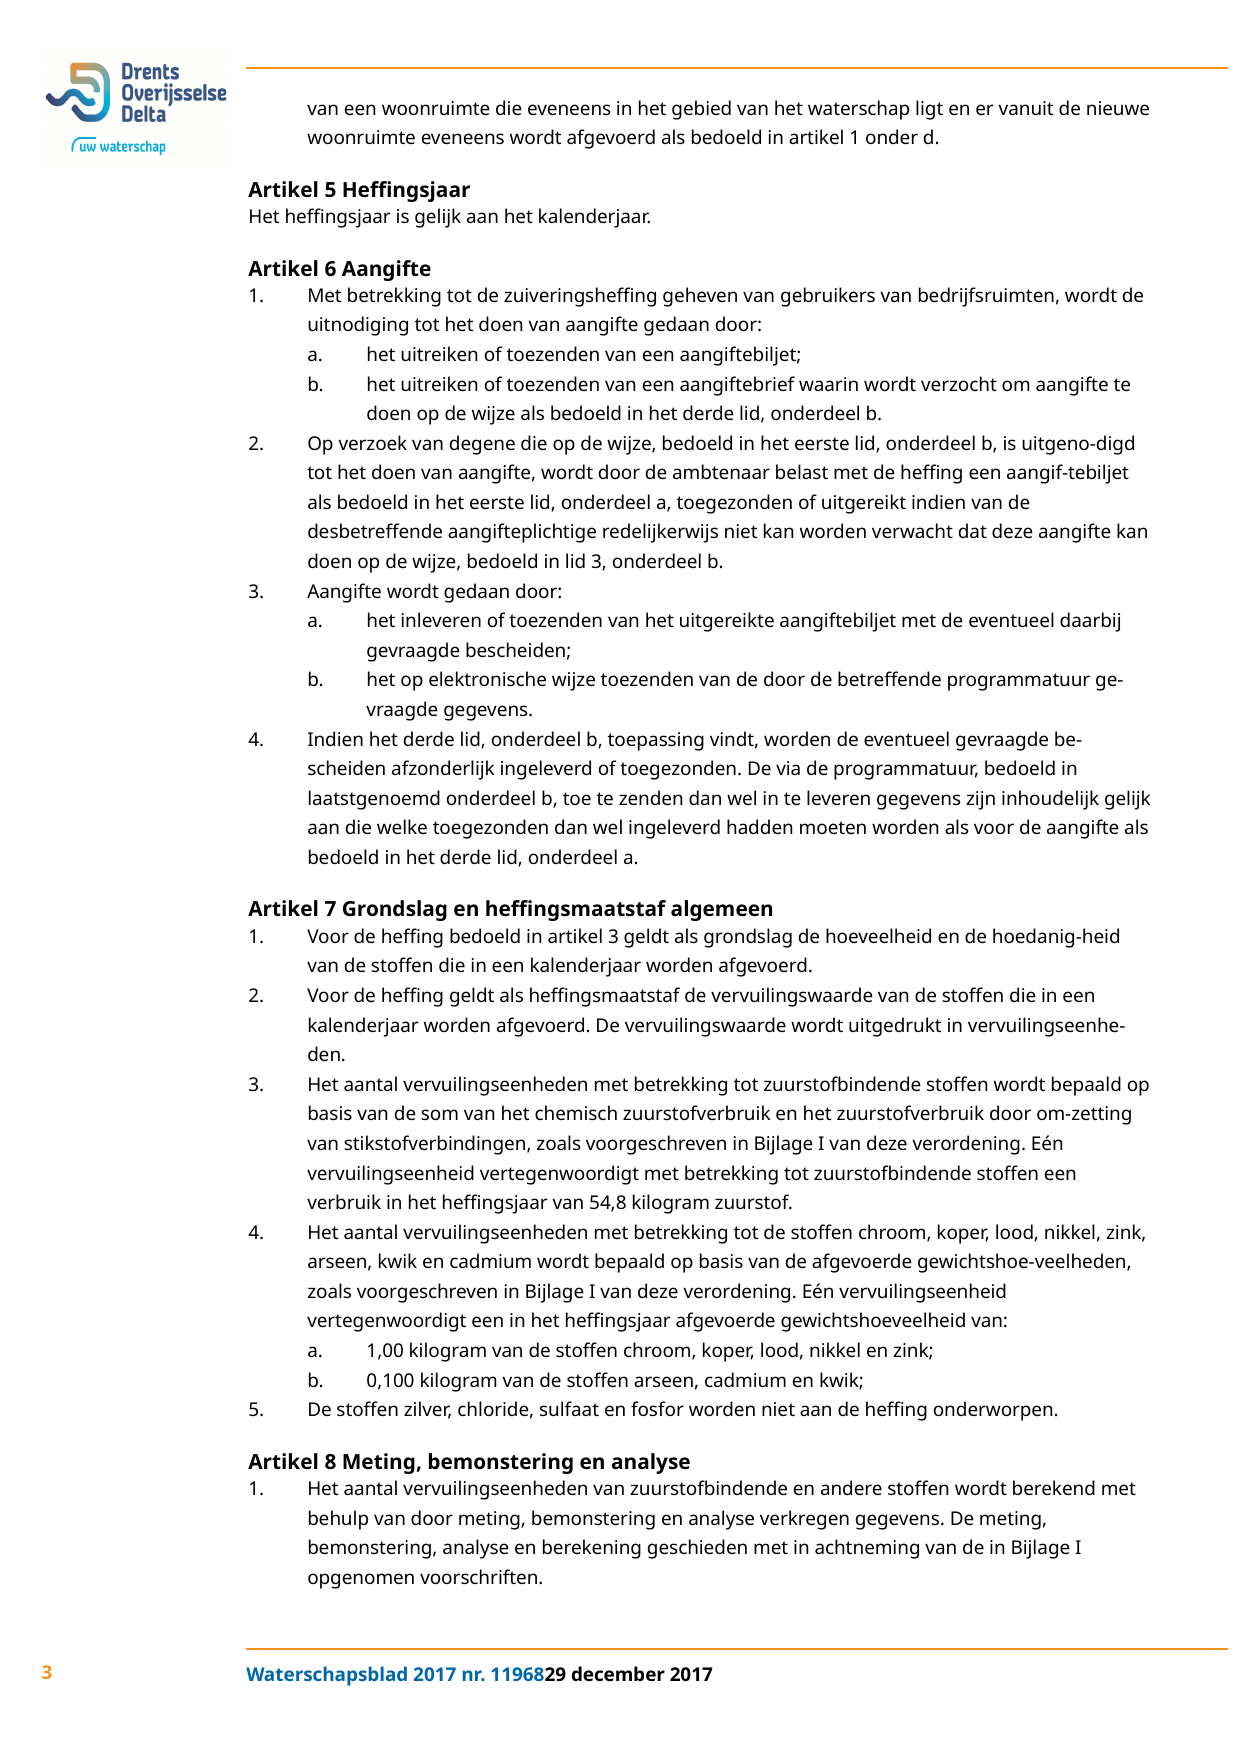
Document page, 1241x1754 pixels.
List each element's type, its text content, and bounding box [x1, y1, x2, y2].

list De stoffen zilver, chloride, sulfaat en fosfor worden niet aan de heffing onderworpen. [248, 1396, 1152, 1422]
picture [41, 47, 231, 172]
text Artikel 8 Meting, bemonstering en analyse [248, 1447, 1152, 1475]
list het inleveren of toezenden van het uitgereikte aangiftebiljet met de eventueel daarbij gevraagde bescheiden; [307, 607, 1152, 663]
list Voor de heffing bedoeld in artikel 3 geldt als grondslag de hoeveelheid en de hoedanig-heid van de stoffen die in een kalenderjaar worden afgevoerd. [248, 923, 1152, 978]
list van een woonruimte die eveneens in het gebied van het waterschap ligt en er vanuit de nieuwe woonruimte eveneens wordt afgevoerd als bedoeld in artikel 1 onder d. [248, 95, 1152, 150]
text Artikel 5 Heffingsjaar [248, 175, 1152, 203]
list het uitreiken of toezenden van een aangiftebiljet; [307, 341, 1152, 367]
list Voor de heffing geldt als heffingsmaatstaf de vervuilingswaarde van de stoffen die in een kalenderjaar worden afgevoerd. De vervuilingswaarde wordt uitgedrukt in vervuilingseenhe-den. [248, 982, 1152, 1067]
text Artikel 6 Aangifte [248, 254, 1152, 282]
list 1,00 kilogram van de stoffen chroom, koper, lood, nikkel en zink; [307, 1337, 1152, 1363]
list Het aantal vervuilingseenheden met betrekking tot de stoffen chroom, koper, lood, nikkel, zink, arseen, kwik en cadmium wordt bepaald op basis van de afgevoerde gewichtshoe-veelheden, zoals voorgeschreven in Bijlage I van deze verordening. Eén vervuilingseenheid vertegenwoordigt een in het heffingsjaar afgevoerde gewichtshoeveelheid van: [248, 1219, 1152, 1333]
list Op verzoek van degene die op de wijze, bedoeld in het eerste lid, onderdeel b, is uitgeno-digd tot het doen van aangifte, wordt door de ambtenaar belast met de heffing een aangif-tebiljet als bedoeld in het eerste lid, onderdeel a, toegezonden of uitgereikt indien van de desbetreffende aangifteplichtige redelijkerwijs niet kan worden verwacht dat deze aangifte kan doen op de wijze, bedoeld in lid 3, onderdeel b. [248, 430, 1152, 574]
list Het aantal vervuilingseenheden van zuurstofbindende en andere stoffen wordt berekend met behulp van door meting, bemonstering en analyse verkregen gegevens. De meting, bemonstering, analyse en berekening geschieden met in achtneming van de in Bijlage I opgenomen voorschriften. [248, 1475, 1152, 1590]
list het uitreiken of toezenden van een aangiftebrief waarin wordt verzocht om aangifte te doen op de wijze als bedoeld in het derde lid, onderdeel b. [307, 371, 1152, 426]
text Het heffingsjaar is gelijk aan het kalenderjaar. [248, 203, 1152, 229]
list Met betrekking tot de zuiveringsheffing geheven van gebruikers van bedrijfsruimten, wordt de uitnodiging tot het doen van aangifte gedaan door: [248, 282, 1152, 337]
list Aangifte wordt gedaan door: [248, 578, 1152, 604]
list Het aantal vervuilingseenheden met betrekking tot zuurstofbindende stoffen wordt bepaald op basis van de som van het chemisch zuurstofverbruik en het zuurstofverbruik door om-zetting van stikstofverbindingen, zoals voorgeschreven in Bijlage I van deze verordening. Eén vervuilingseenheid vertegenwoordigt met betrekking tot zuurstofbindende stoffen een verbruik in het heffingsjaar van 54,8 kilogram zuurstof. [248, 1071, 1152, 1215]
text Artikel 7 Grondslag en heffingsmaatstaf algemeen [248, 894, 1152, 923]
list Indien het derde lid, onderdeel b, toepassing vindt, worden de eventueel gevraagde be-scheiden afzonderlijk ingeleverd of toegezonden. De via de programmatuur, bedoeld in laatstgenoemd onderdeel b, toe te zenden dan wel in te leveren gegevens zijn inhoudelijk gelijk aan die welke toegezonden dan wel ingeleverd hadden moeten worden als voor de aangifte als bedoeld in het derde lid, onderdeel a. [248, 726, 1152, 870]
list 0,100 kilogram van de stoffen arseen, cadmium en kwik; [307, 1367, 1152, 1392]
list het op elektronische wijze toezenden van de door de betreffende programmatuur ge-vraagde gegevens. [307, 667, 1152, 722]
